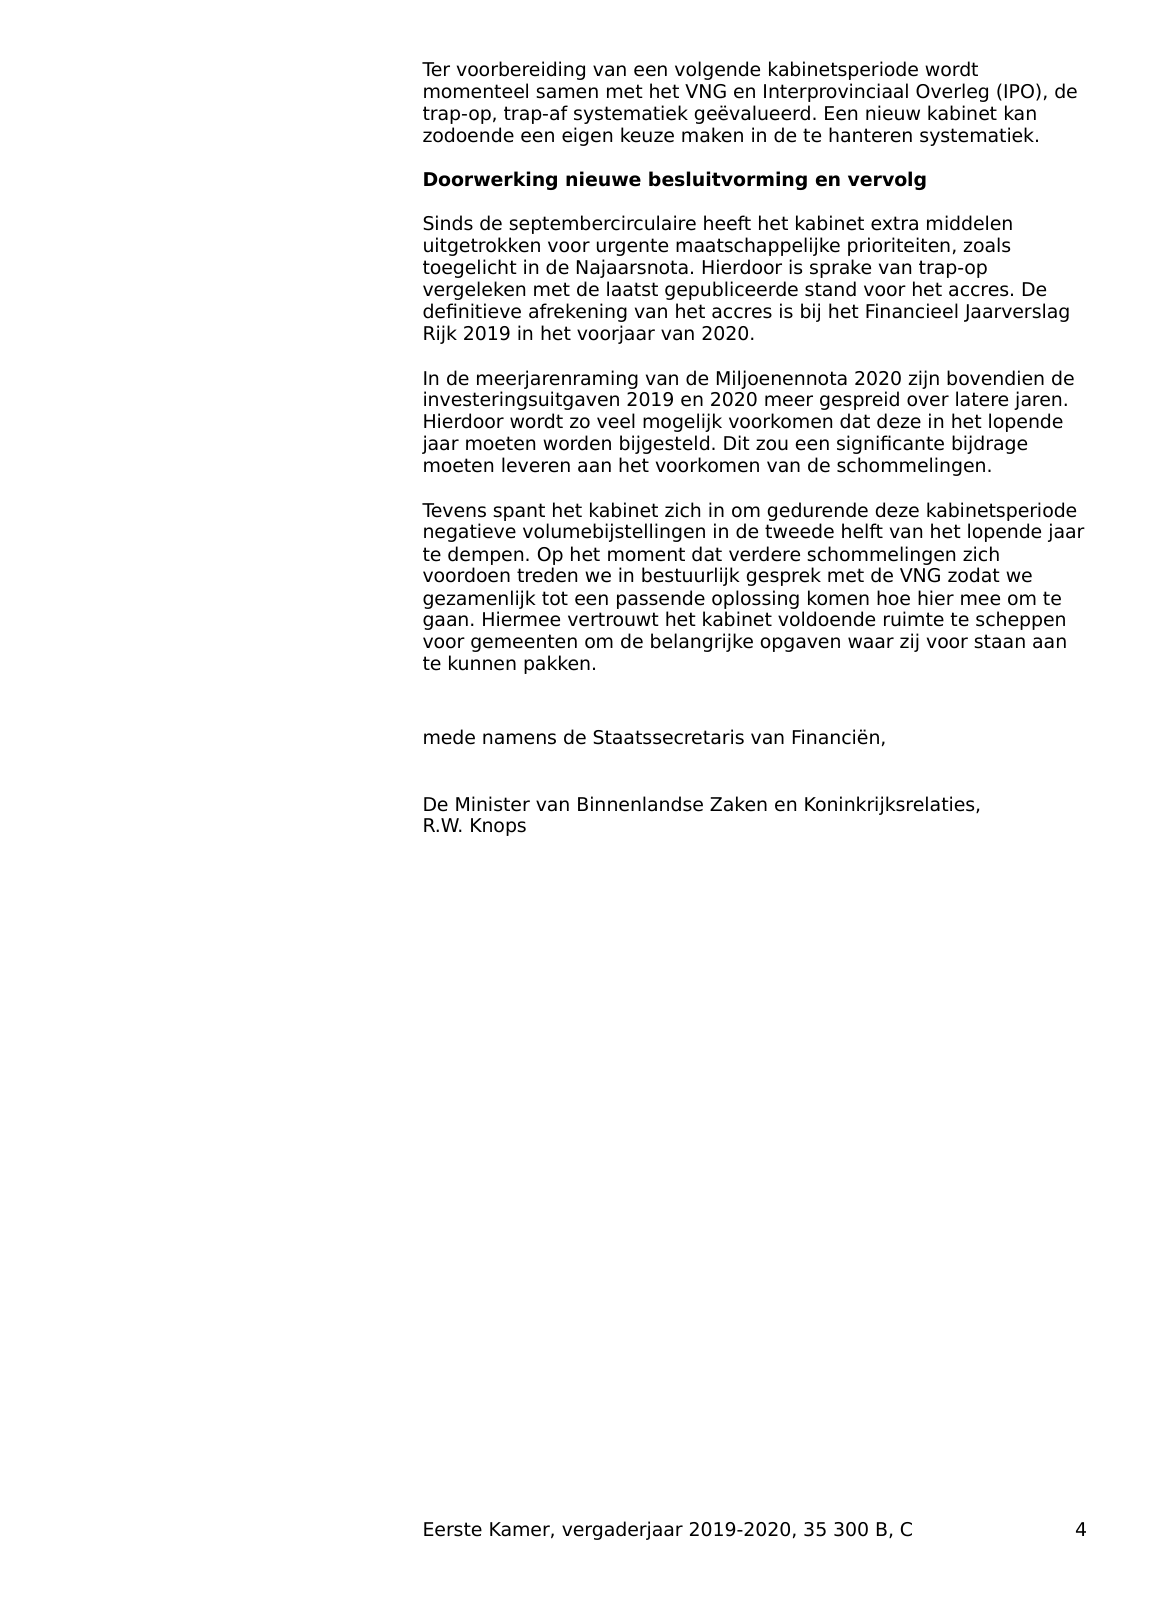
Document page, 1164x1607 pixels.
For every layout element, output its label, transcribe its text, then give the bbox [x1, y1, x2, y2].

text Tevens spant het kabinet zich in om gedurende deze kabinetsperiode negatieve volumebijstellingen in de tweede helft van het lopende jaar te dempen. Op het moment dat verdere schommelingen zich voordoen treden we in bestuurlijk gesprek met de VNG zodat we gezamenlijk tot een passende oplossing komen hoe hier mee om te gaan. Hiermee vertrouwt het kabinet voldoende ruimte te scheppen voor gemeenten om de belangrijke opgaven waar zij voor staan aan te kunnen pakken. [422, 499, 1087, 675]
subtitle Doorwerking nieuwe besluitvorming en vervolg [422, 169, 1087, 191]
text Sinds de septembercirculaire heeft het kabinet extra middelen uitgetrokken voor urgente maatschappelijke prioriteiten, zoals toegelicht in de Najaarsnota. Hierdoor is sprake van trap-op vergeleken met de laatst gepubliceerde stand voor het accres. De definitieve afrekening van het accres is bij het Financieel Jaarverslag Rijk 2019 in het voorjaar van 2020. [422, 213, 1087, 345]
text Ter voorbereiding van een volgende kabinetsperiode wordt momenteel samen met het VNG en Interprovinciaal Overleg (IPO), de trap-op, trap-af systematiek geëvalueerd. Een nieuw kabinet kan zodoende een eigen keuze maken in de te hanteren systematiek. [422, 59, 1087, 147]
text mede namens de Staatssecretaris van Financiën, [422, 705, 1087, 771]
text De Minister van Binnenlandse Zaken en Koninkrijksrelaties, R.W. Knops [422, 793, 1087, 837]
text In de meerjarenraming van de Miljoenennota 2020 zijn bovendien de investeringsuitgaven 2019 en 2020 meer gespreid over latere jaren. Hierdoor wordt zo veel mogelijk voorkomen dat deze in het lopende jaar moeten worden bijgesteld. Dit zou een significante bijdrage moeten leveren aan het voorkomen van de schommelingen. [422, 367, 1087, 477]
